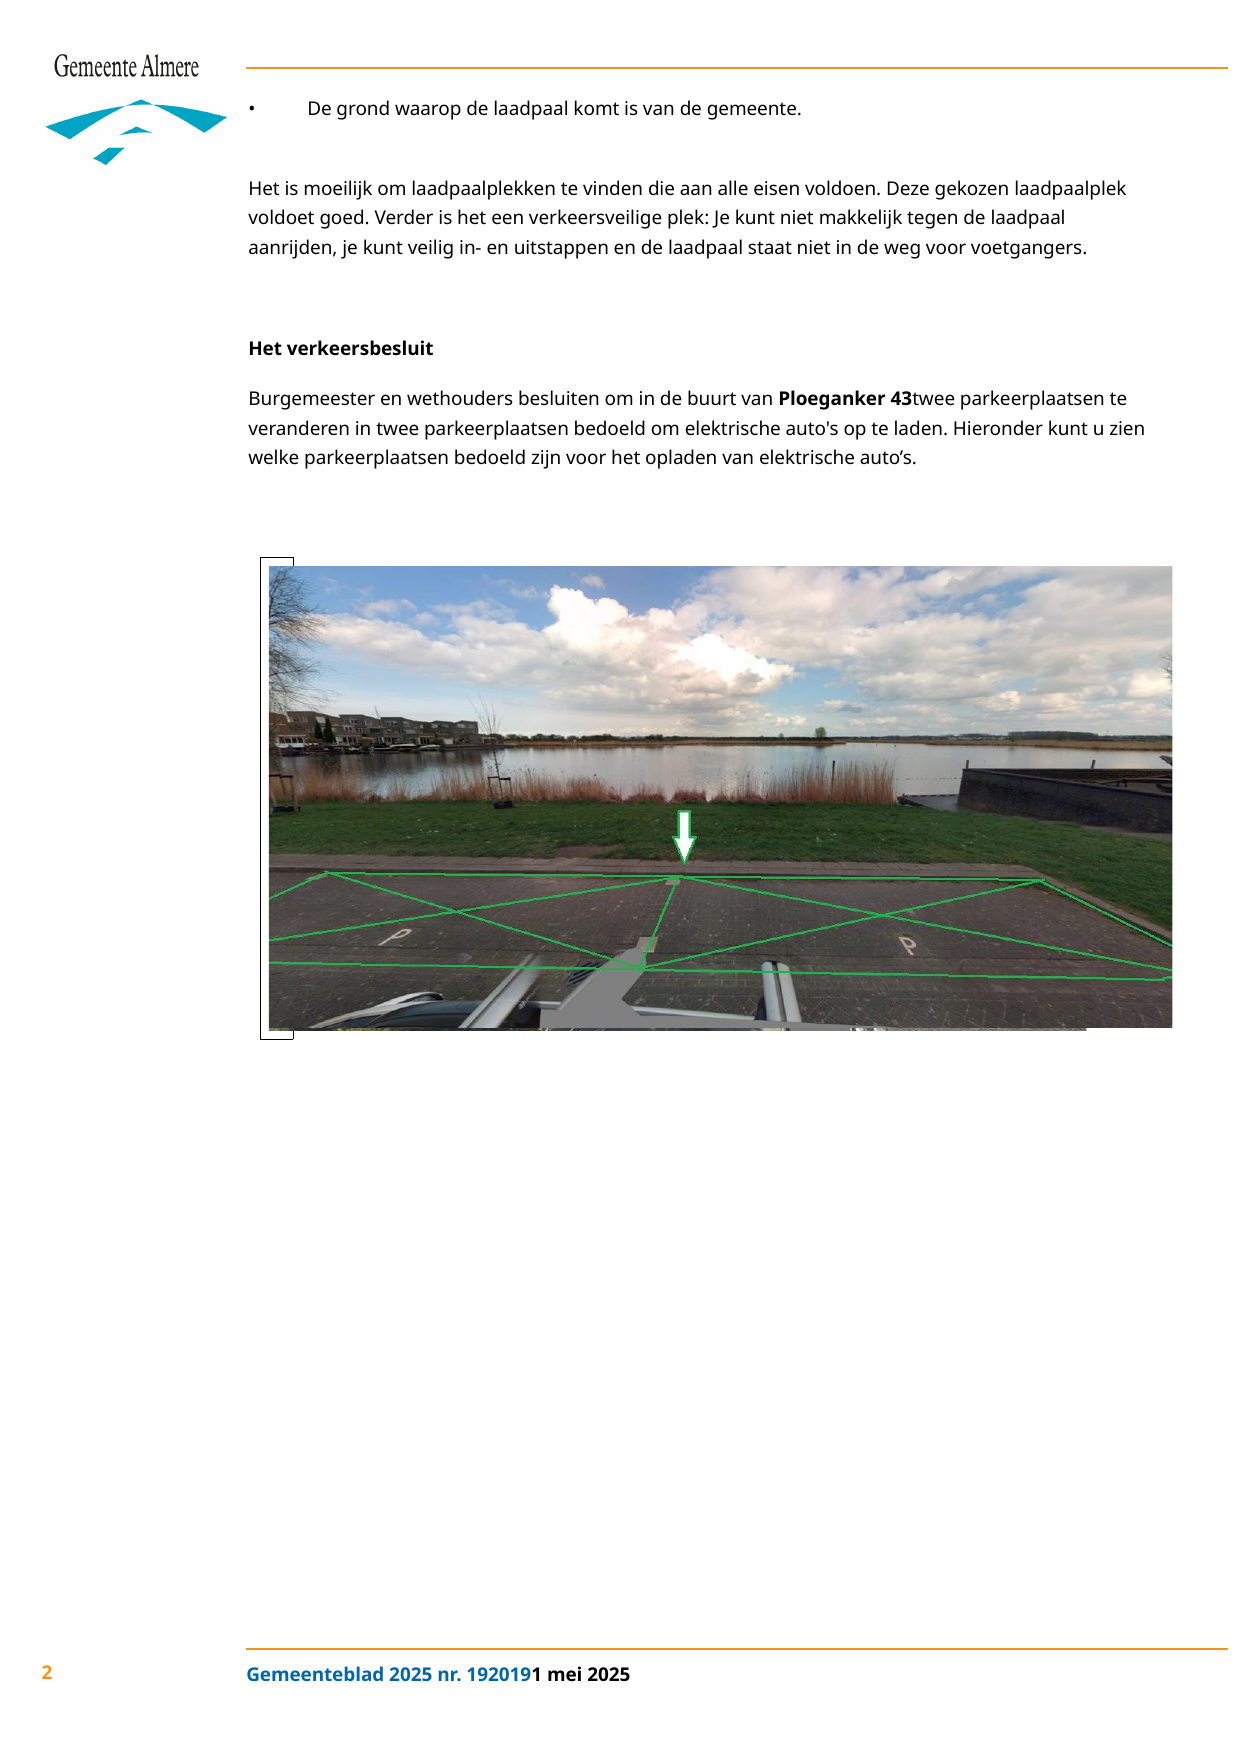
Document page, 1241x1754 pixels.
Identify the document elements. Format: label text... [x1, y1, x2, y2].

text Burgemeester en wethouders besluiten om in de buurt van Ploeganker 43twee parkeerplaatsen te veranderen in twee parkeerplaatsen bedoeld om elektrische auto's op te laden. Hieronder kunt u zien welke parkeerplaatsen bedoeld zijn voor het opladen van elektrische auto’s. [248, 385, 1152, 470]
text Het verkeersbesluit [248, 335, 1152, 361]
list De grond waarop de laadpaal komt is van de gemeente. [248, 95, 1152, 121]
picture [41, 47, 231, 172]
text Het is moeilijk om laadpaalplekken te vinden die aan alle eisen voldoen. Deze gekozen laadpaalplek voldoet goed. Verder is het een verkeersveilige plek: Je kunt niet makkelijk tegen de laadpaal aanrijden, je kunt veilig in- en uitstappen en de laadpaal staat niet in de weg voor voetgangers. [248, 175, 1152, 260]
picture [268, 566, 1173, 1031]
